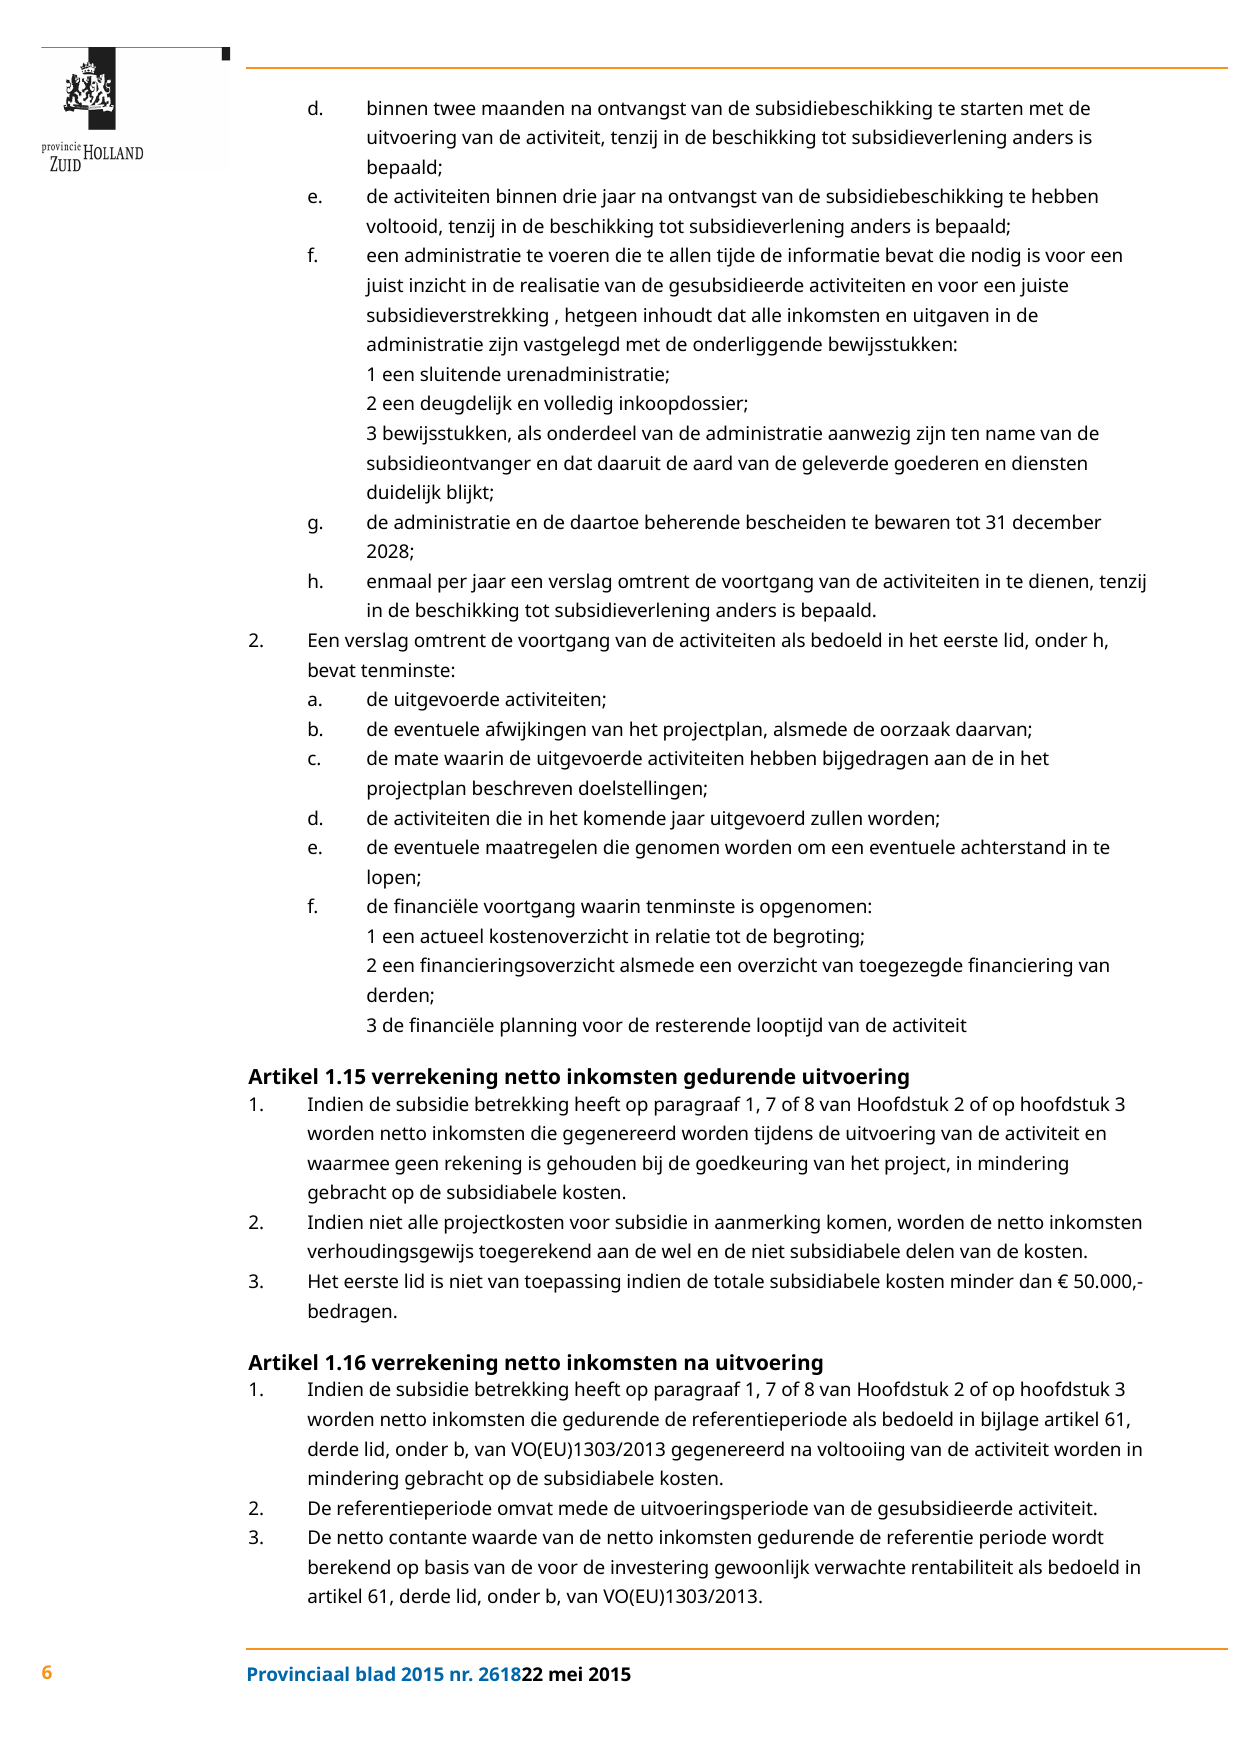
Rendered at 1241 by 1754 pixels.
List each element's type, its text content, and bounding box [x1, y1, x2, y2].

list een administratie te voeren die te allen tijde de informatie bevat die nodig is voor een juist inzicht in de realisatie van de gesubsidieerde activiteiten en voor een juiste subsidieverstrekking , hetgeen inhoudt dat alle inkomsten en uitgaven in de administratie zijn vastgelegd met de onderliggende bewijsstukken: [307, 243, 1152, 357]
list De referentieperiode omvat mede de uitvoeringsperiode van de gesubsidieerde activiteit. [248, 1495, 1152, 1521]
list 3 de financiële planning voor de resterende looptijd van de activiteit [307, 1012, 1152, 1038]
list binnen twee maanden na ontvangst van de subsidiebeschikking te starten met de uitvoering van de activiteit, tenzij in de beschikking tot subsidieverlening anders is bepaald; [307, 95, 1152, 180]
list Indien de subsidie betrekking heeft op paragraaf 1, 7 of 8 van Hoofdstuk 2 of op hoofdstuk 3 worden netto inkomsten die gegenereerd worden tijdens de uitvoering van de activiteit en waarmee geen rekening is gehouden bij de goedkeuring van het project, in mindering gebracht op de subsidiabele kosten. [248, 1091, 1152, 1205]
list Een verslag omtrent de voortgang van de activiteiten als bedoeld in het eerste lid, onder h, bevat tenminste: [248, 627, 1152, 683]
list de eventuele maatregelen die genomen worden om een eventuele achterstand in te lopen; [307, 834, 1152, 890]
picture [41, 47, 231, 172]
list de uitgevoerde activiteiten; [307, 686, 1152, 712]
list Indien de subsidie betrekking heeft op paragraaf 1, 7 of 8 van Hoofdstuk 2 of op hoofdstuk 3 worden netto inkomsten die gedurende de referentieperiode als bedoeld in bijlage artikel 61, derde lid, onder b, van VO(EU)1303/2013 gegenereerd na voltooiing van de activiteit worden in mindering gebracht op de subsidiabele kosten. [248, 1377, 1152, 1491]
list Het eerste lid is niet van toepassing indien de totale subsidiabele kosten minder dan € 50.000,- bedragen. [248, 1268, 1152, 1323]
text Artikel 1.15 verrekening netto inkomsten gedurende uitvoering [248, 1062, 1152, 1091]
list 3 bewijsstukken, als onderdeel van de administratie aanwezig zijn ten name van de subsidieontvanger en dat daaruit de aard van de geleverde goederen en diensten duidelijk blijkt; [307, 420, 1152, 505]
list 1 een sluitende urenadministratie; [307, 361, 1152, 387]
text Artikel 1.16 verrekening netto inkomsten na uitvoering [248, 1348, 1152, 1377]
list De netto contante waarde van de netto inkomsten gedurende de referentie periode wordt berekend op basis van de voor de investering gewoonlijk verwachte rentabiliteit als bedoeld in artikel 61, derde lid, onder b, van VO(EU)1303/2013. [248, 1524, 1152, 1609]
list 1 een actueel kostenoverzicht in relatie tot de begroting; [307, 923, 1152, 949]
list de eventuele afwijkingen van het projectplan, alsmede de oorzaak daarvan; [307, 716, 1152, 742]
list de mate waarin de uitgevoerde activiteiten hebben bijgedragen aan de in het projectplan beschreven doelstellingen; [307, 746, 1152, 801]
list de activiteiten binnen drie jaar na ontvangst van de subsidiebeschikking te hebben voltooid, tenzij in de beschikking tot subsidieverlening anders is bepaald; [307, 183, 1152, 239]
list 2 een deugdelijk en volledig inkoopdossier; [307, 391, 1152, 416]
list 2 een financieringsoverzicht alsmede een overzicht van toegezegde financiering van derden; [307, 953, 1152, 1008]
list Indien niet alle projectkosten voor subsidie in aanmerking komen, worden de netto inkomsten verhoudingsgewijs toegerekend aan de wel en de niet subsidiabele delen van de kosten. [248, 1209, 1152, 1264]
list enmaal per jaar een verslag omtrent de voortgang van de activiteiten in te dienen, tenzij in de beschikking tot subsidieverlening anders is bepaald. [307, 568, 1152, 623]
list de activiteiten die in het komende jaar uitgevoerd zullen worden; [307, 805, 1152, 831]
list de administratie en de daartoe beherende bescheiden te bewaren tot 31 december 2028; [307, 509, 1152, 564]
list de financiële voortgang waarin tenminste is opgenomen: [307, 893, 1152, 919]
